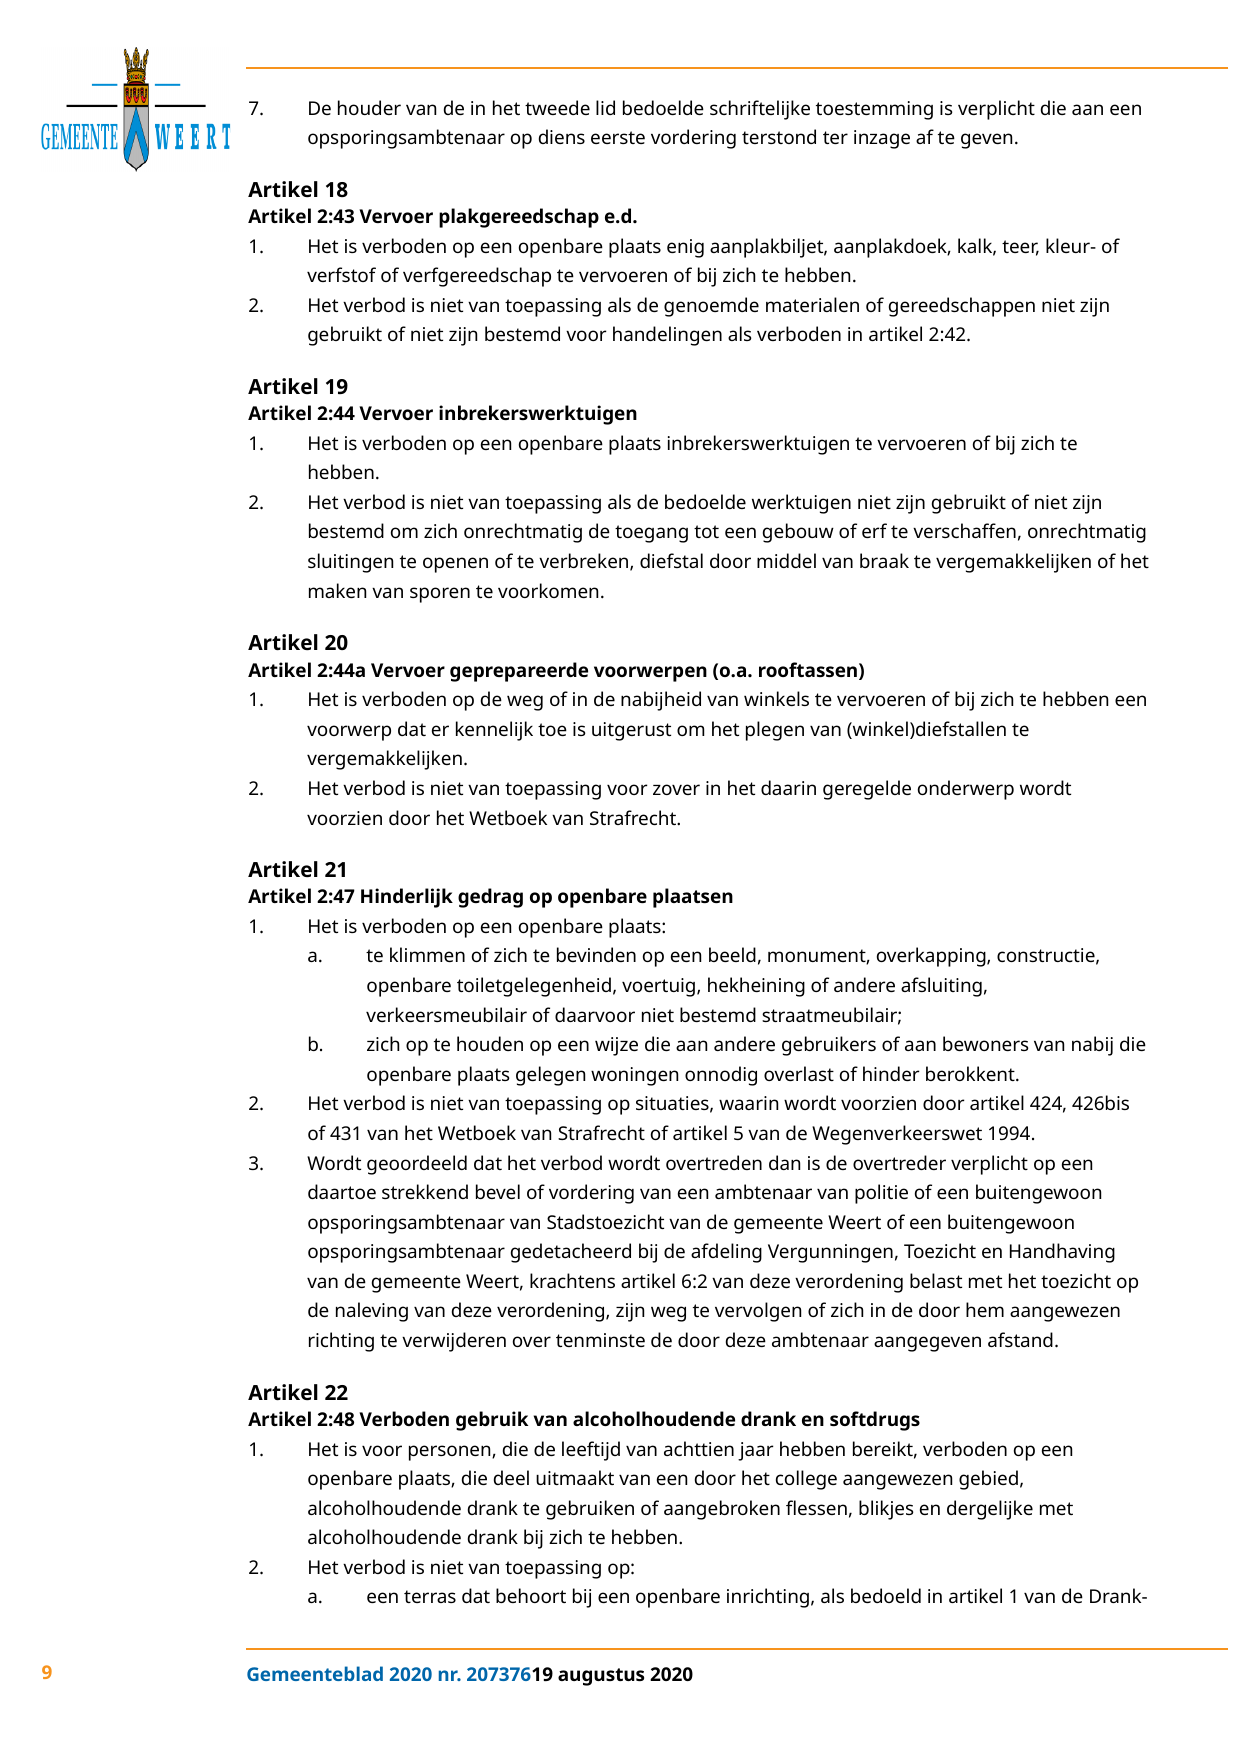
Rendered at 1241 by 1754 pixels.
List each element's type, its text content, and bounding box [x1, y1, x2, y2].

list De houder van de in het tweede lid bedoelde schriftelijke toestemming is verplicht die aan een opsporingsambtenaar op diens eerste vordering terstond ter inzage af te geven. [248, 95, 1152, 150]
list Wordt geoordeeld dat het verbod wordt overtreden dan is de overtreder verplicht op een daartoe strekkend bevel of vordering van een ambtenaar van politie of een buitengewoon opsporingsambtenaar van Stadstoezicht van de gemeente Weert of een buitengewoon opsporingsambtenaar gedetacheerd bij de afdeling Vergunningen, Toezicht en Handhaving van de gemeente Weert, krachtens artikel 6:2 van deze verordening belast met het toezicht op de naleving van deze verordening, zijn weg te vervolgen of zich in de door hem aangewezen richting te verwijderen over tenminste de door deze ambtenaar aangegeven afstand. [248, 1150, 1152, 1353]
text Artikel 19 [248, 372, 1152, 400]
list Het verbod is niet van toepassing op situaties, waarin wordt voorzien door artikel 424, 426bis of 431 van het Wetboek van Strafrecht of artikel 5 van de Wegenverkeerswet 1994. [248, 1091, 1152, 1146]
list Het verbod is niet van toepassing als de genoemde materialen of gereedschappen niet zijn gebruikt of niet zijn bestemd voor handelingen als verboden in artikel 2:42. [248, 292, 1152, 347]
list Het is verboden op een openbare plaats enig aanplakbiljet, aanplakdoek, kalk, teer, kleur- of verfstof of verfgereedschap te vervoeren of bij zich te hebben. [248, 233, 1152, 288]
text Artikel 2:44a Vervoer geprepareerde voorwerpen (o.a. rooftassen) [248, 657, 1152, 682]
list Het verbod is niet van toepassing voor zover in het daarin geregelde onderwerp wordt voorzien door het Wetboek van Strafrecht. [248, 775, 1152, 830]
text Artikel 20 [248, 628, 1152, 657]
list Het is verboden op een openbare plaats inbrekerswerktuigen te vervoeren of bij zich te hebben. [248, 430, 1152, 485]
text Artikel 22 [248, 1378, 1152, 1406]
list te klimmen of zich te bevinden op een beeld, monument, overkapping, constructie, openbare toiletgelegenheid, voertuig, hekheining of andere afsluiting, verkeersmeubilair of daarvoor niet bestemd straatmeubilair; [307, 943, 1152, 1028]
list Het verbod is niet van toepassing als de bedoelde werktuigen niet zijn gebruikt of niet zijn bestemd om zich onrechtmatig de toegang tot een gebouw of erf te verschaffen, onrechtmatig sluitingen te openen of te verbreken, diefstal door middel van braak te vergemakkelijken of het maken van sporen te voorkomen. [248, 489, 1152, 604]
text Artikel 2:47 Hinderlijk gedrag op openbare plaatsen [248, 883, 1152, 909]
text Artikel 2:48 Verboden gebruik van alcoholhoudende drank en softdrugs [248, 1406, 1152, 1432]
list Het is verboden op een openbare plaats: [248, 913, 1152, 939]
list Het verbod is niet van toepassing op: [248, 1554, 1152, 1580]
text Artikel 2:43 Vervoer plakgereedschap e.d. [248, 203, 1152, 229]
list Het is voor personen, die de leeftijd van achttien jaar hebben bereikt, verboden op een openbare plaats, die deel uitmaakt van een door het college aangewezen gebied, alcoholhoudende drank te gebruiken of aangebroken flessen, blikjes en dergelijke met alcoholhoudende drank bij zich te hebben. [248, 1436, 1152, 1550]
list een terras dat behoort bij een openbare inrichting, als bedoeld in artikel 1 van de Drank- [307, 1584, 1152, 1609]
list Het is verboden op de weg of in de nabijheid van winkels te vervoeren of bij zich te hebben een voorwerp dat er kennelijk toe is uitgerust om het plegen van (winkel)diefstallen te vergemakkelijken. [248, 686, 1152, 771]
picture [41, 47, 231, 172]
text Artikel 18 [248, 175, 1152, 203]
text Artikel 2:44 Vervoer inbrekerswerktuigen [248, 400, 1152, 426]
text Artikel 21 [248, 855, 1152, 883]
list zich op te houden op een wijze die aan andere gebruikers of aan bewoners van nabij die openbare plaats gelegen woningen onnodig overlast of hinder berokkent. [307, 1031, 1152, 1087]
